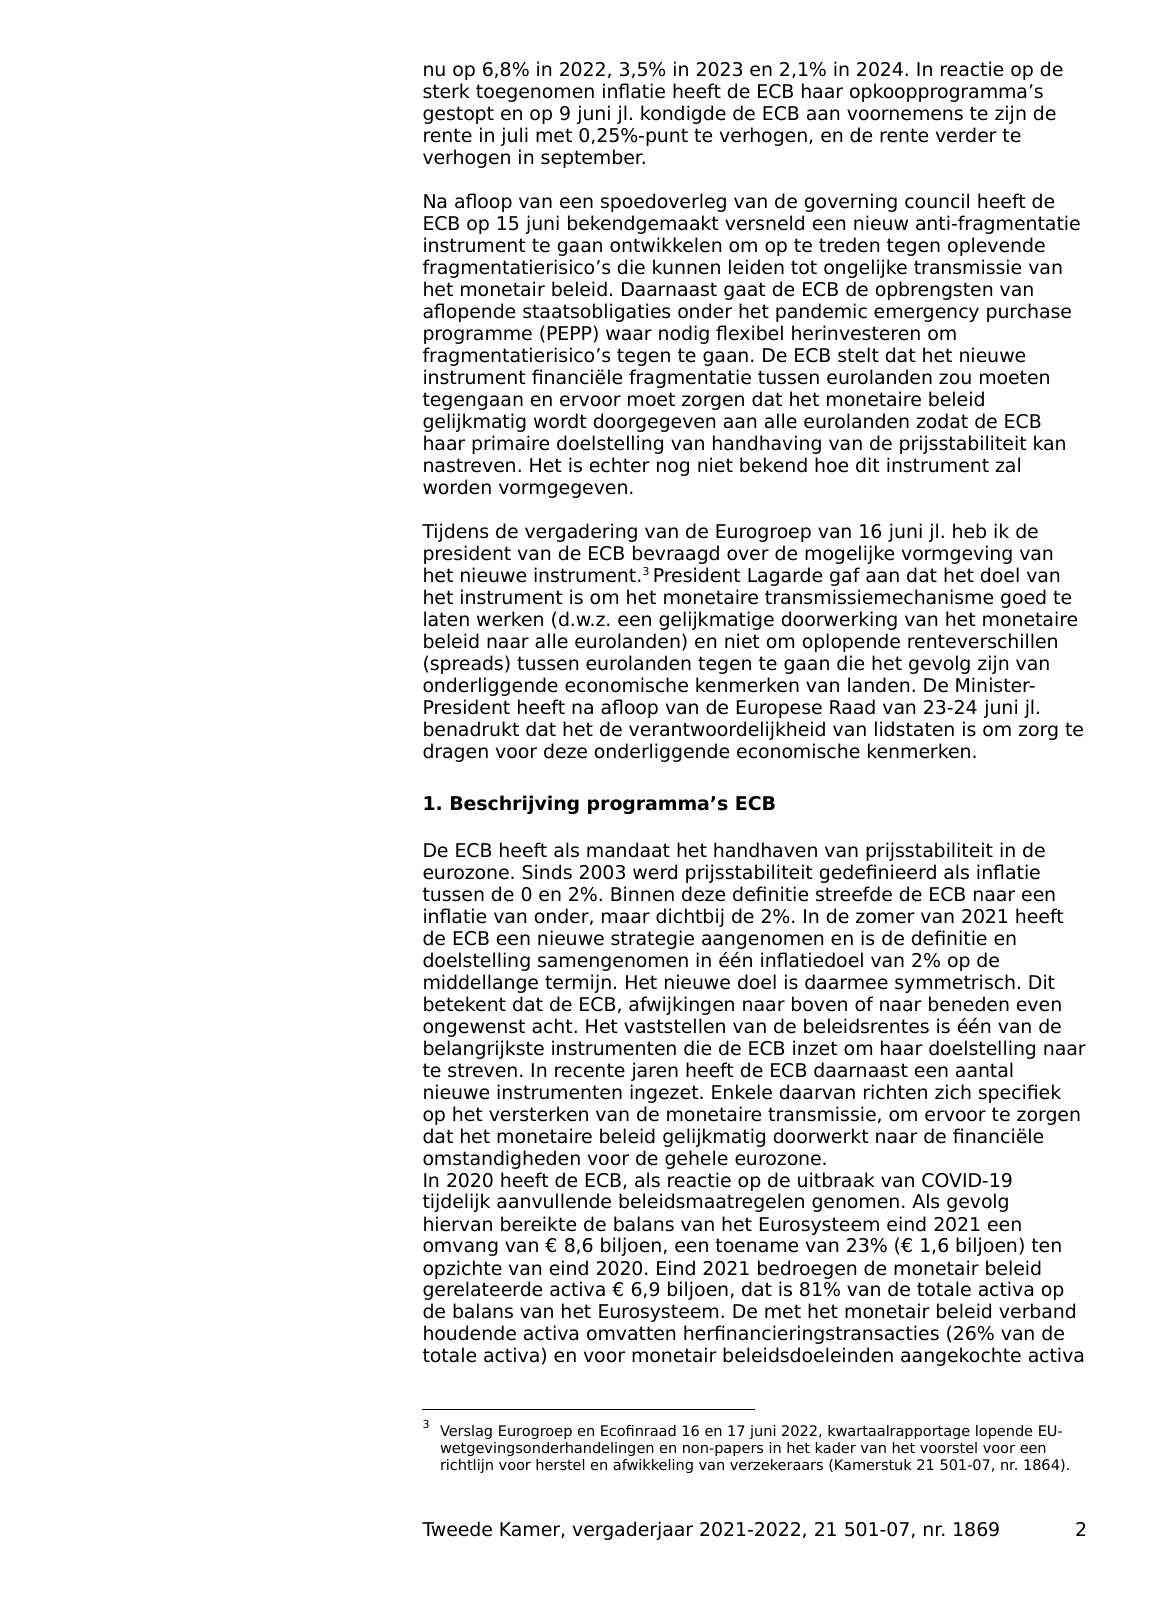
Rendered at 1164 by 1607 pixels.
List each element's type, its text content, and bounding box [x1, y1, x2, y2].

subtitle 1. Beschrijving programma’s ECB [422, 793, 1087, 815]
text De ECB heeft als mandaat het handhaven van prijsstabiliteit in de eurozone. Sinds 2003 werd prijsstabiliteit gedefinieerd als inflatie tussen de 0 en 2%. Binnen deze definitie streefde de ECB naar een inflatie van onder, maar dichtbij de 2%. In de zomer van 2021 heeft de ECB een nieuwe strategie aangenomen en is de definitie en doelstelling samengenomen in één inflatiedoel van 2% op de middellange termijn. Het nieuwe doel is daarmee symmetrisch. Dit betekent dat de ECB, afwijkingen naar boven of naar beneden even ongewenst acht. Het vaststellen van de beleidsrentes is één van de belangrijkste instrumenten die de ECB inzet om haar doelstelling naar te streven. In recente jaren heeft de ECB daarnaast een aantal nieuwe instrumenten ingezet. Enkele daarvan richten zich specifiek op het versterken van de monetaire transmissie, om ervoor te zorgen dat het monetaire beleid gelijkmatig doorwerkt naar de financiële omstandigheden voor de gehele eurozone. [422, 840, 1087, 1169]
text Na afloop van een spoedoverleg van de governing council heeft de ECB op 15 juni bekendgemaakt versneld een nieuw anti-fragmentatie instrument te gaan ontwikkelen om op te treden tegen oplevende fragmentatierisico’s die kunnen leiden tot ongelijke transmissie van het monetair beleid. Daarnaast gaat de ECB de opbrengsten van aflopende staatsobligaties onder het pandemic emergency purchase programme (PEPP) waar nodig flexibel herinvesteren om fragmentatierisico’s tegen te gaan. De ECB stelt dat het nieuwe instrument financiële fragmentatie tussen eurolanden zou moeten tegengaan en ervoor moet zorgen dat het monetaire beleid gelijkmatig wordt doorgegeven aan alle eurolanden zodat de ECB haar primaire doelstelling van handhaving van de prijsstabiliteit kan nastreven. Het is echter nog niet bekend hoe dit instrument zal worden vormgegeven. [422, 191, 1087, 499]
text In 2020 heeft de ECB, als reactie op de uitbraak van COVID-19 tijdelijk aanvullende beleidsmaatregelen genomen. Als gevolg hiervan bereikte de balans van het Eurosysteem eind 2021 een omvang van € 8,6 biljoen, een toename van 23% (€ 1,6 biljoen) ten opzichte van eind 2020. Eind 2021 bedroegen de monetair beleid gerelateerde activa € 6,9 biljoen, dat is 81% van de totale activa op de balans van het Eurosysteem. De met het monetair beleid verband houdende activa omvatten herfinancieringstransacties (26% van de totale activa) en voor monetair beleidsdoeleinden aangekochte activa [422, 1169, 1087, 1367]
text Verslag Eurogroep en Ecofinraad 16 en 17 juni 2022, kwartaalrapportage lopende EU-wetgevingsonderhandelingen en non-papers in het kader van het voorstel voor een richtlijn voor herstel en afwikkeling van verzekeraars (Kamerstuk 21 501-07, nr. 1864). [422, 1418, 1087, 1474]
text nu op 6,8% in 2022, 3,5% in 2023 en 2,1% in 2024. In reactie op de sterk toegenomen inflatie heeft de ECB haar opkoopprogramma’s gestopt en op 9 juni jl. kondigde de ECB aan voornemens te zijn de rente in juli met 0,25%-punt te verhogen, en de rente verder te verhogen in september. [422, 59, 1087, 169]
text Tijdens de vergadering van de Eurogroep van 16 juni jl. heb ik de president van de ECB bevraagd over de mogelijke vormgeving van het nieuwe instrument.President Lagarde gaf aan dat het doel van het instrument is om het monetaire transmissiemechanisme goed te laten werken (d.w.z. een gelijkmatige doorwerking van het monetaire beleid naar alle eurolanden) en niet om oplopende renteverschillen (spreads) tussen eurolanden tegen te gaan die het gevolg zijn van onderliggende economische kenmerken van landen. De Minister-President heeft na afloop van de Europese Raad van 23-24 juni jl. benadrukt dat het de verantwoordelijkheid van lidstaten is om zorg te dragen voor deze onderliggende economische kenmerken. [422, 521, 1087, 763]
